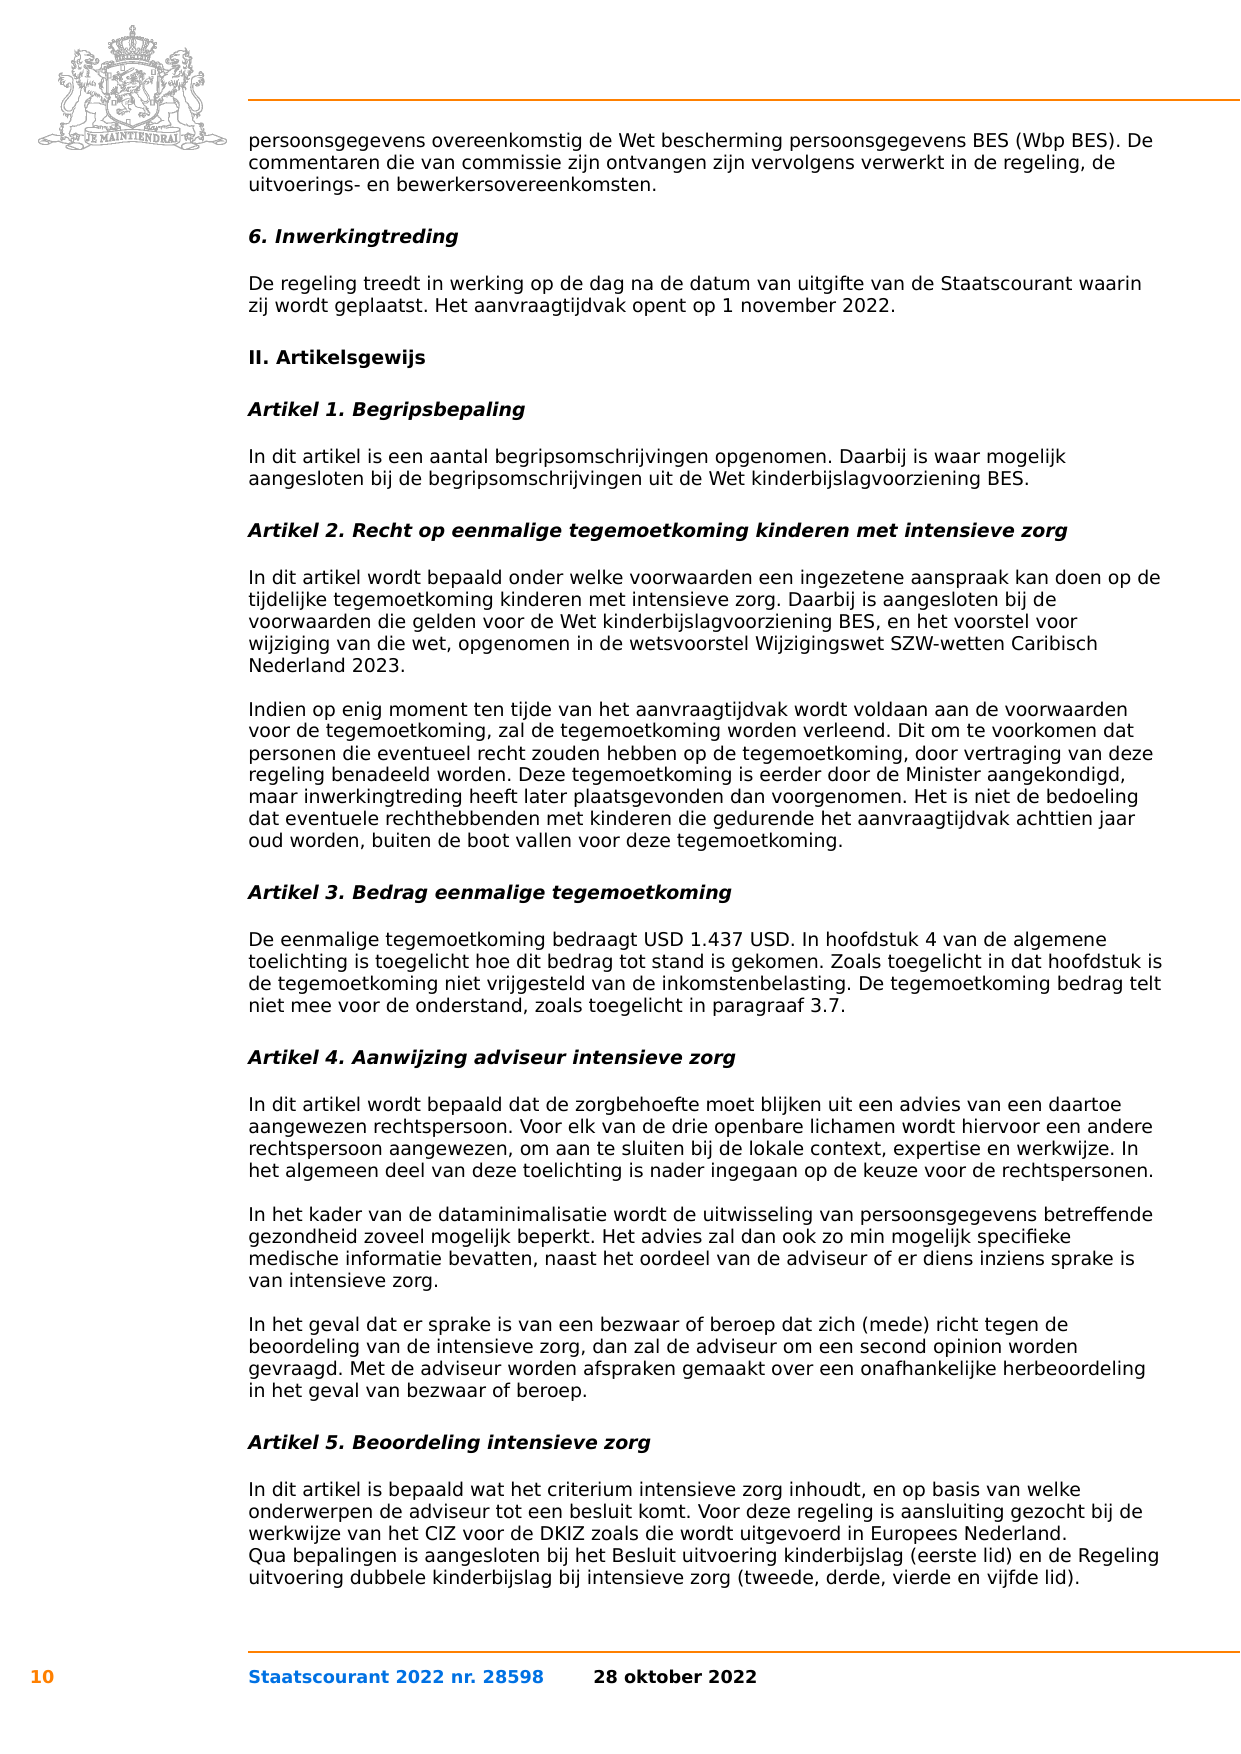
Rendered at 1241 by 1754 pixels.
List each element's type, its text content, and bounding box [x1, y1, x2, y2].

text persoonsgegevens overeenkomstig de Wet bescherming persoonsgegevens BES (Wbp BES). De commentaren die van commissie zijn ontvangen zijn vervolgens verwerkt in de regeling, de uitvoerings- en bewerkersovereenkomsten. [248, 130, 1163, 196]
subtitle 6. Inwerkingtreding [248, 226, 1163, 248]
subtitle Artikel 1. Begripsbepaling [248, 399, 1163, 421]
text In dit artikel wordt bepaald dat de zorgbehoefte moet blijken uit een advies van een daartoe aangewezen rechtspersoon. Voor elk van de drie openbare lichamen wordt hiervoor een andere rechtspersoon aangewezen, om aan te sluiten bij de lokale context, expertise en werkwijze. In het algemeen deel van deze toelichting is nader ingegaan op de keuze voor de rechtspersonen. [248, 1094, 1163, 1182]
text In het kader van de dataminimalisatie wordt de uitwisseling van persoonsgegevens betreffende gezondheid zoveel mogelijk beperkt. Het advies zal dan ook zo min mogelijk specifieke medische informatie bevatten, naast het oordeel van de adviseur of er diens inziens sprake is van intensieve zorg. [248, 1204, 1163, 1292]
text Qua bepalingen is aangesloten bij het Besluit uitvoering kinderbijslag (eerste lid) en de Regeling uitvoering dubbele kinderbijslag bij intensieve zorg (tweede, derde, vierde en vijfde lid). [248, 1544, 1163, 1588]
text In dit artikel is een aantal begripsomschrijvingen opgenomen. Daarbij is waar mogelijk aangesloten bij de begripsomschrijvingen uit de Wet kinderbijslagvoorziening BES. [248, 446, 1163, 490]
text In het geval dat er sprake is van een bezwaar of beroep dat zich (mede) richt tegen de beoordeling van de intensieve zorg, dan zal de adviseur om een second opinion worden gevraagd. Met de adviseur worden afspraken gemaakt over een onafhankelijke herbeoordeling in het geval van bezwaar of beroep. [248, 1314, 1163, 1402]
subtitle Artikel 4. Aanwijzing adviseur intensieve zorg [248, 1047, 1163, 1069]
text Indien op enig moment ten tijde van het aanvraagtijdvak wordt voldaan aan de voorwaarden voor de tegemoetkoming, zal de tegemoetkoming worden verleend. Dit om te voorkomen dat personen die eventueel recht zouden hebben op de tegemoetkoming, door vertraging van deze regeling benadeeld worden. Deze tegemoetkoming is eerder door de Minister aangekondigd, maar inwerkingtreding heeft later plaatsgevonden dan voorgenomen. Het is niet de bedoeling dat eventuele rechthebbenden met kinderen die gedurende het aanvraagtijdvak achttien jaar oud worden, buiten de boot vallen voor deze tegemoetkoming. [248, 698, 1163, 852]
text In dit artikel is bepaald wat het criterium intensieve zorg inhoudt, en op basis van welke onderwerpen de adviseur tot een besluit komt. Voor deze regeling is aansluiting gezocht bij de werkwijze van het CIZ voor de DKIZ zoals die wordt uitgevoerd in Europees Nederland. [248, 1479, 1163, 1544]
subtitle Artikel 3. Bedrag eenmalige tegemoetkoming [248, 882, 1163, 904]
text In dit artikel wordt bepaald onder welke voorwaarden een ingezetene aanspraak kan doen op de tijdelijke tegemoetkoming kinderen met intensieve zorg. Daarbij is aangesloten bij de voorwaarden die gelden voor de Wet kinderbijslagvoorziening BES, en het voorstel voor wijziging van die wet, opgenomen in de wetsvoorstel Wijzigingswet SZW-wetten Caribisch Nederland 2023. [248, 567, 1163, 677]
subtitle Artikel 2. Recht op eenmalige tegemoetkoming kinderen met intensieve zorg [248, 520, 1163, 542]
text De eenmalige tegemoetkoming bedraagt USD 1.437 USD. In hoofdstuk 4 van de algemene toelichting is toegelicht hoe dit bedrag tot stand is gekomen. Zoals toegelicht in dat hoofdstuk is de tegemoetkoming niet vrijgesteld van de inkomstenbelasting. De tegemoetkoming bedrag telt niet mee voor de onderstand, zoals toegelicht in paragraaf 3.7. [248, 929, 1163, 1017]
subtitle Artikel 5. Beoordeling intensieve zorg [248, 1432, 1163, 1454]
text De regeling treedt in werking op de dag na de datum van uitgifte van de Staatscourant waarin zij wordt geplaatst. Het aanvraagtijdvak opent op 1 november 2022. [248, 273, 1163, 317]
subtitle II. Artikelsgewijs [248, 347, 1163, 369]
picture [38, 25, 227, 150]
